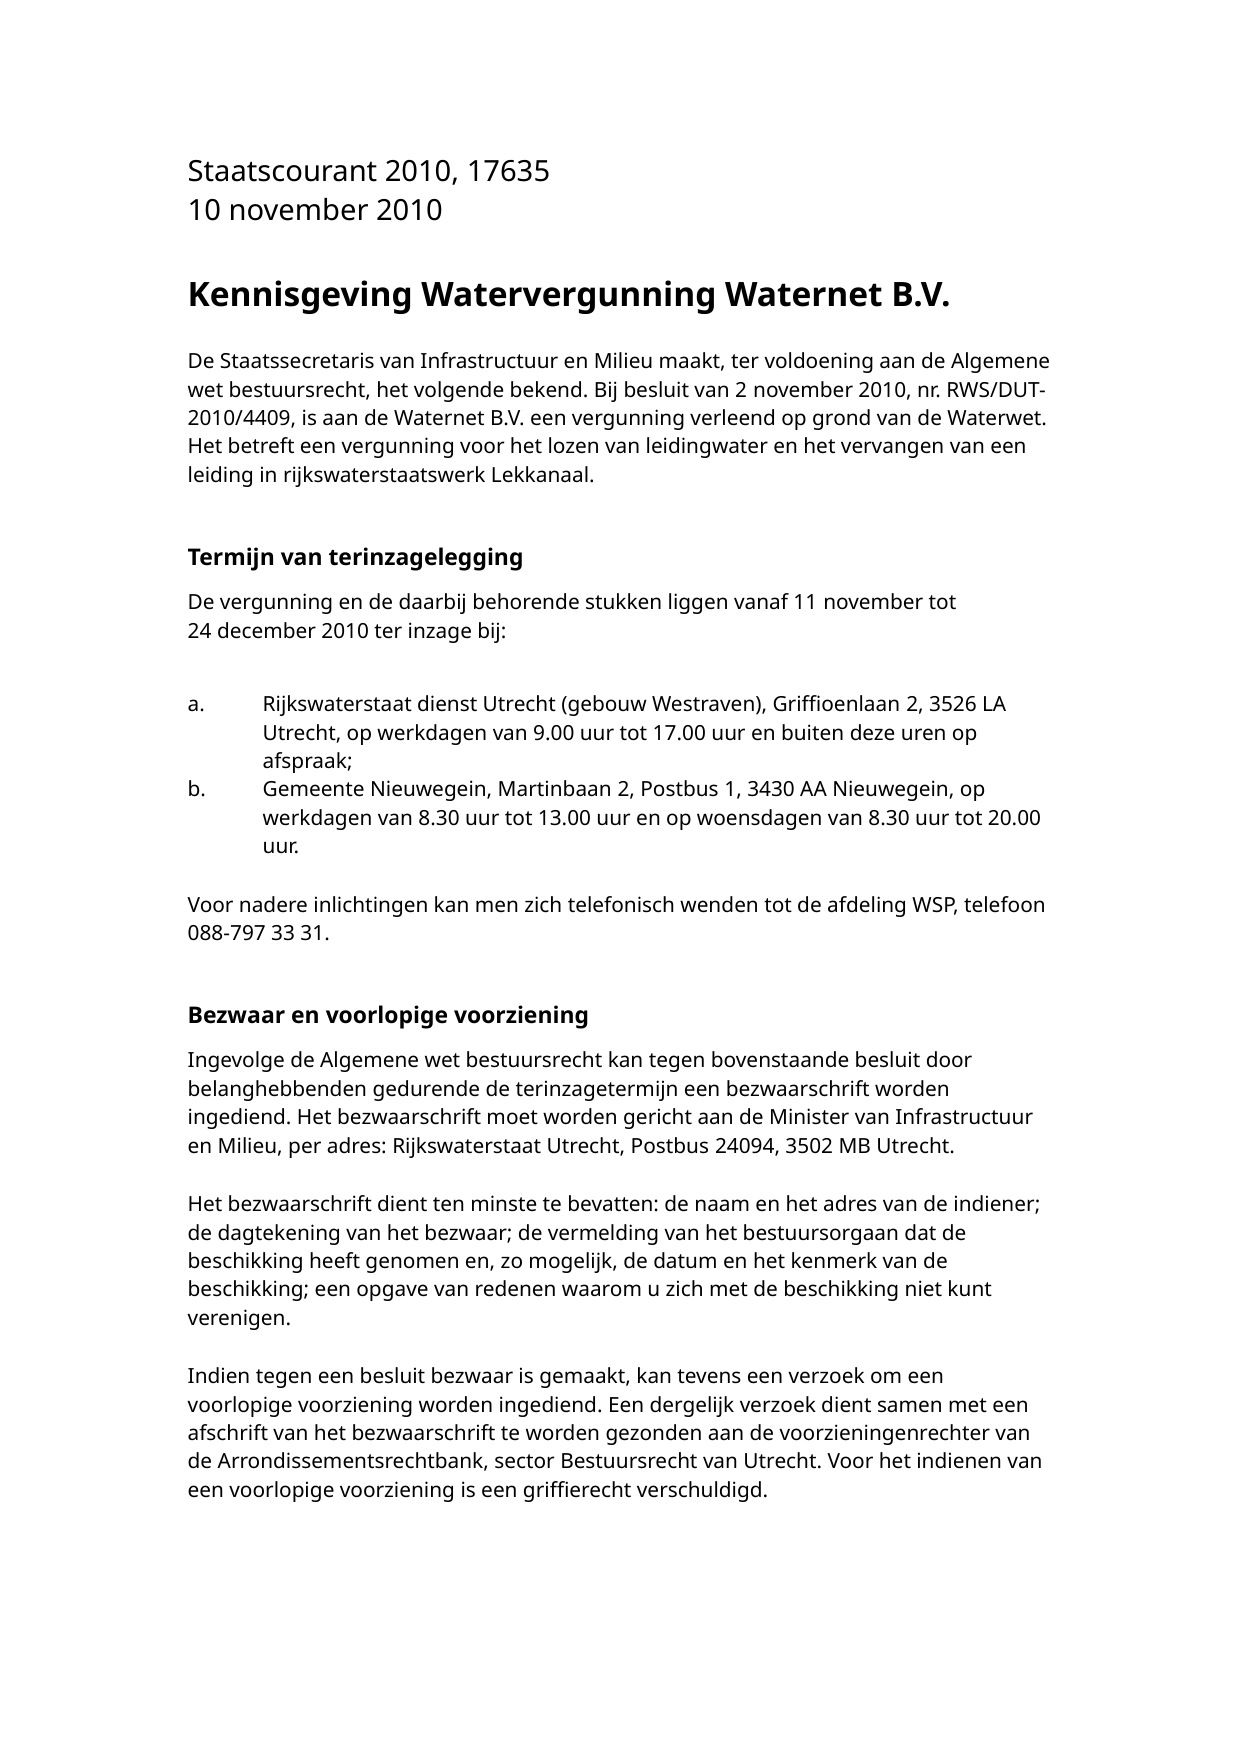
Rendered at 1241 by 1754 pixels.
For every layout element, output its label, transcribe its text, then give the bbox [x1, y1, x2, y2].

subtitle Termijn van terinzagelegging [187, 541, 1053, 572]
text De Staatssecretaris van Infrastructuur en Milieu maakt, ter voldoening aan de Algemene wet bestuursrecht, het volgende bekend. Bij besluit van 2 november 2010, nr. RWS/DUT-2010/4409, is aan de Waternet B.V. een vergunning verleend op grond van de Waterwet. Het betreft een vergunning voor het lozen van leidingwater en het vervangen van een leiding in rijkswaterstaatswerk Lekkanaal. [187, 346, 1053, 488]
text Indien tegen een besluit bezwaar is gemaakt, kan tevens een verzoek om een voorlopige voorziening worden ingediend. Een dergelijk verzoek dient samen met een afschrift van het bezwaarschrift te worden gezonden aan de voorzieningenrechter van de Arrondissementsrechtbank, sector Bestuursrecht van Utrecht. Voor het indienen van een voorlopige voorziening is een griffierecht verschuldigd. [187, 1361, 1053, 1503]
text Ingevolge de Algemene wet bestuursrecht kan tegen bovenstaande besluit door belanghebbenden gedurende de terinzagetermijn een bezwaarschrift worden ingediend. Het bezwaarschrift moet worden gericht aan de Minister van Infrastructuur en Milieu, per adres: Rijkswaterstaat Utrecht, Postbus 24094, 3502 MB Utrecht. [187, 1045, 1053, 1159]
list Gemeente Nieuwegein, Martinbaan 2, Postbus 1, 3430 AA Nieuwegein, op werkdagen van 8.30 uur tot 13.00 uur en op woensdagen van 8.30 uur tot 20.00 uur. [187, 774, 1053, 860]
text Het bezwaarschrift dient ten minste te bevatten: de naam en het adres van de indiener; de dagtekening van het bezwaar; de vermelding van het bestuursorgaan dat de beschikking heeft genomen en, zo mogelijk, de datum en het kenmerk van de beschikking; een opgave van redenen waarom u zich met de beschikking niet kunt verenigen. [187, 1189, 1053, 1331]
text 10 november 2010 [187, 190, 1053, 229]
text Voor nadere inlichtingen kan men zich telefonisch wenden tot de afdeling WSP, telefoon 088-797 33 31. [187, 890, 1053, 947]
text Staatscourant 2010, 17635 [187, 150, 1053, 190]
subtitle Kennisgeving Watervergunning Waternet B.V. [187, 271, 1053, 316]
list Rijkswaterstaat dienst Utrecht (gebouw Westraven), Griffioenlaan 2, 3526 LA Utrecht, op werkdagen van 9.00 uur tot 17.00 uur en buiten deze uren op afspraak; [187, 689, 1053, 774]
text De vergunning en de daarbij behorende stukken liggen vanaf 11 november tot 24 december 2010 ter inzage bij: [187, 587, 1053, 644]
subtitle Bezwaar en voorlopige voorziening [187, 999, 1053, 1030]
